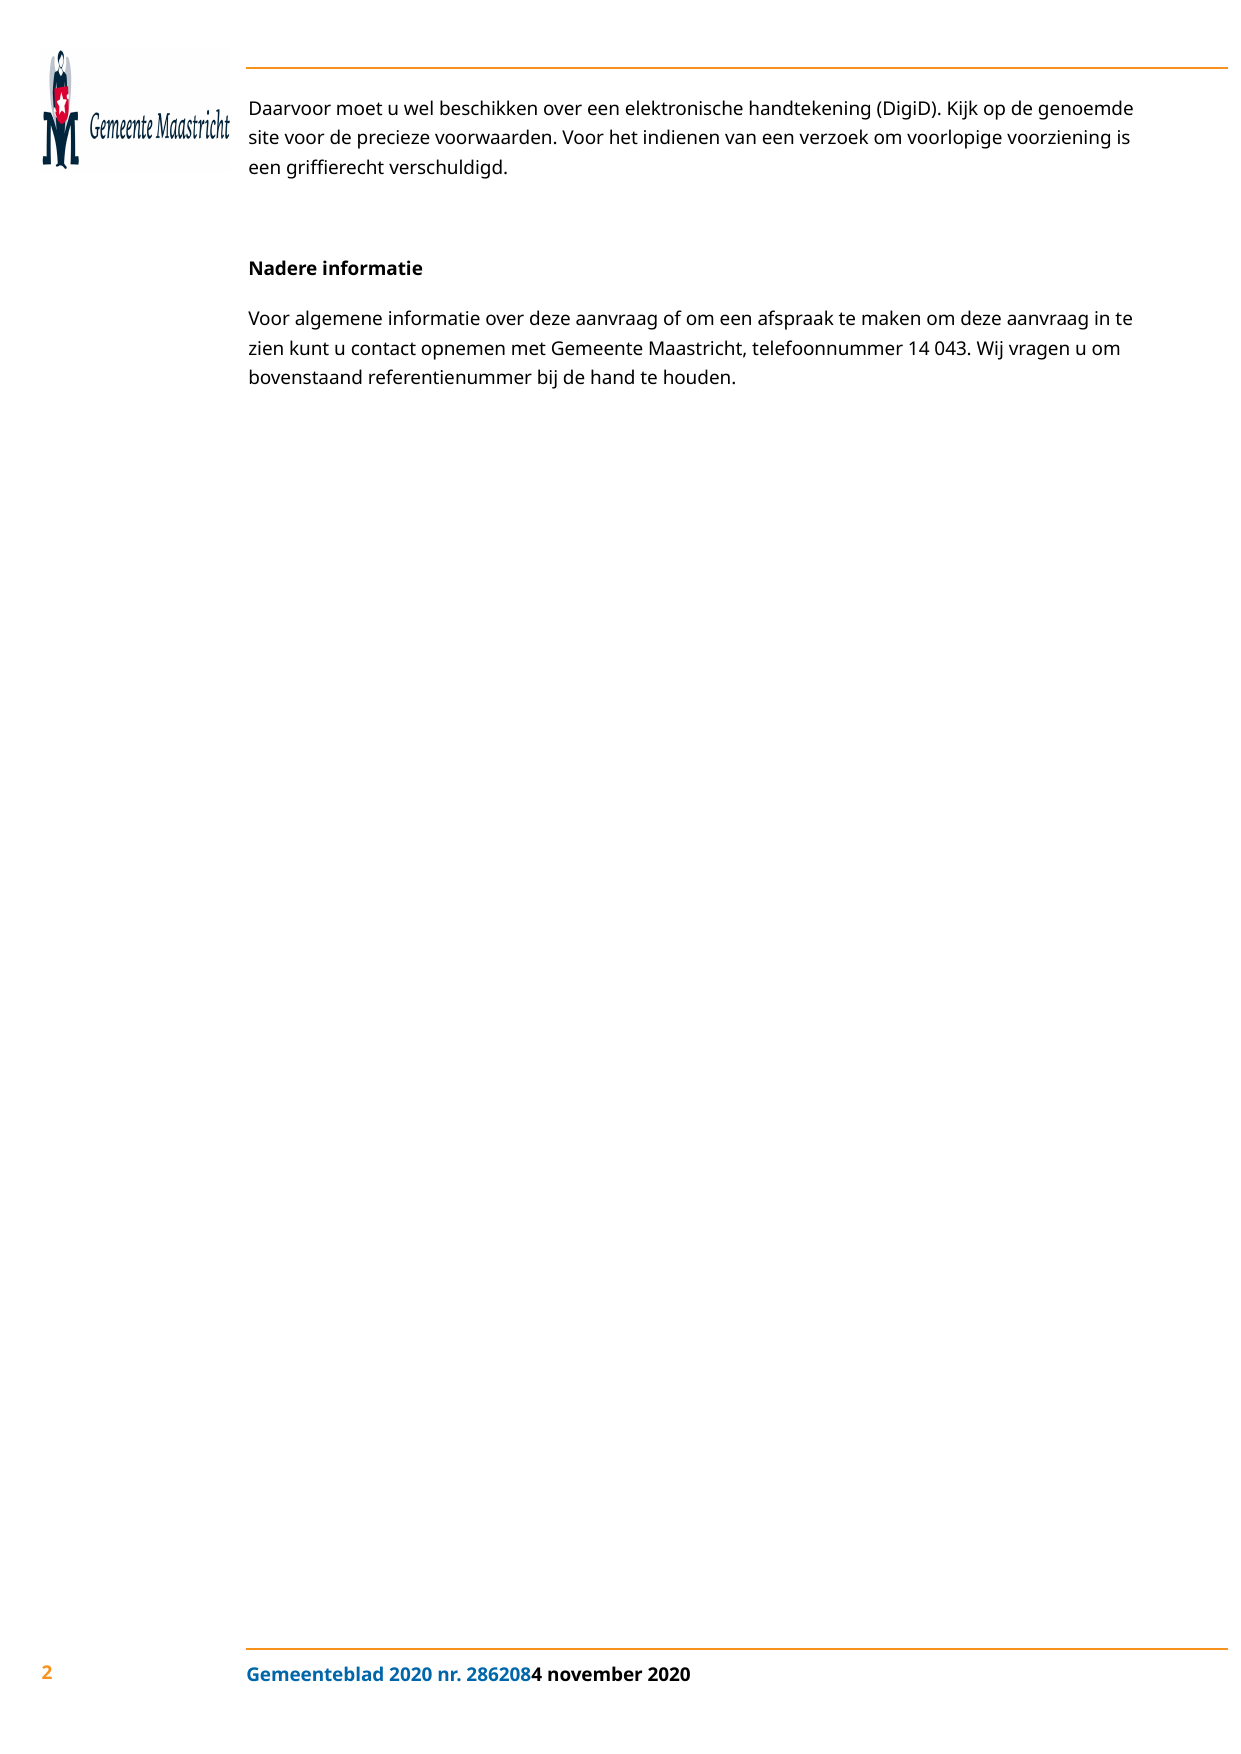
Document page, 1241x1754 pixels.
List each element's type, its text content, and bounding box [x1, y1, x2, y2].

text Voor algemene informatie over deze aanvraag of om een afspraak te maken om deze aanvraag in te zien kunt u contact opnemen met Gemeente Maastricht, telefoonnummer 14 043. Wij vragen u om bovenstaand referentienummer bij de hand te houden. [248, 305, 1152, 390]
text Daarvoor moet u wel beschikken over een elektronische handtekening (DigiD). Kijk op de genoemde site voor de precieze voorwaarden. Voor het indienen van een verzoek om voorlopige voorziening is een griffierecht verschuldigd. [248, 95, 1152, 180]
text Nadere informatie [248, 255, 1152, 281]
picture [41, 47, 231, 172]
